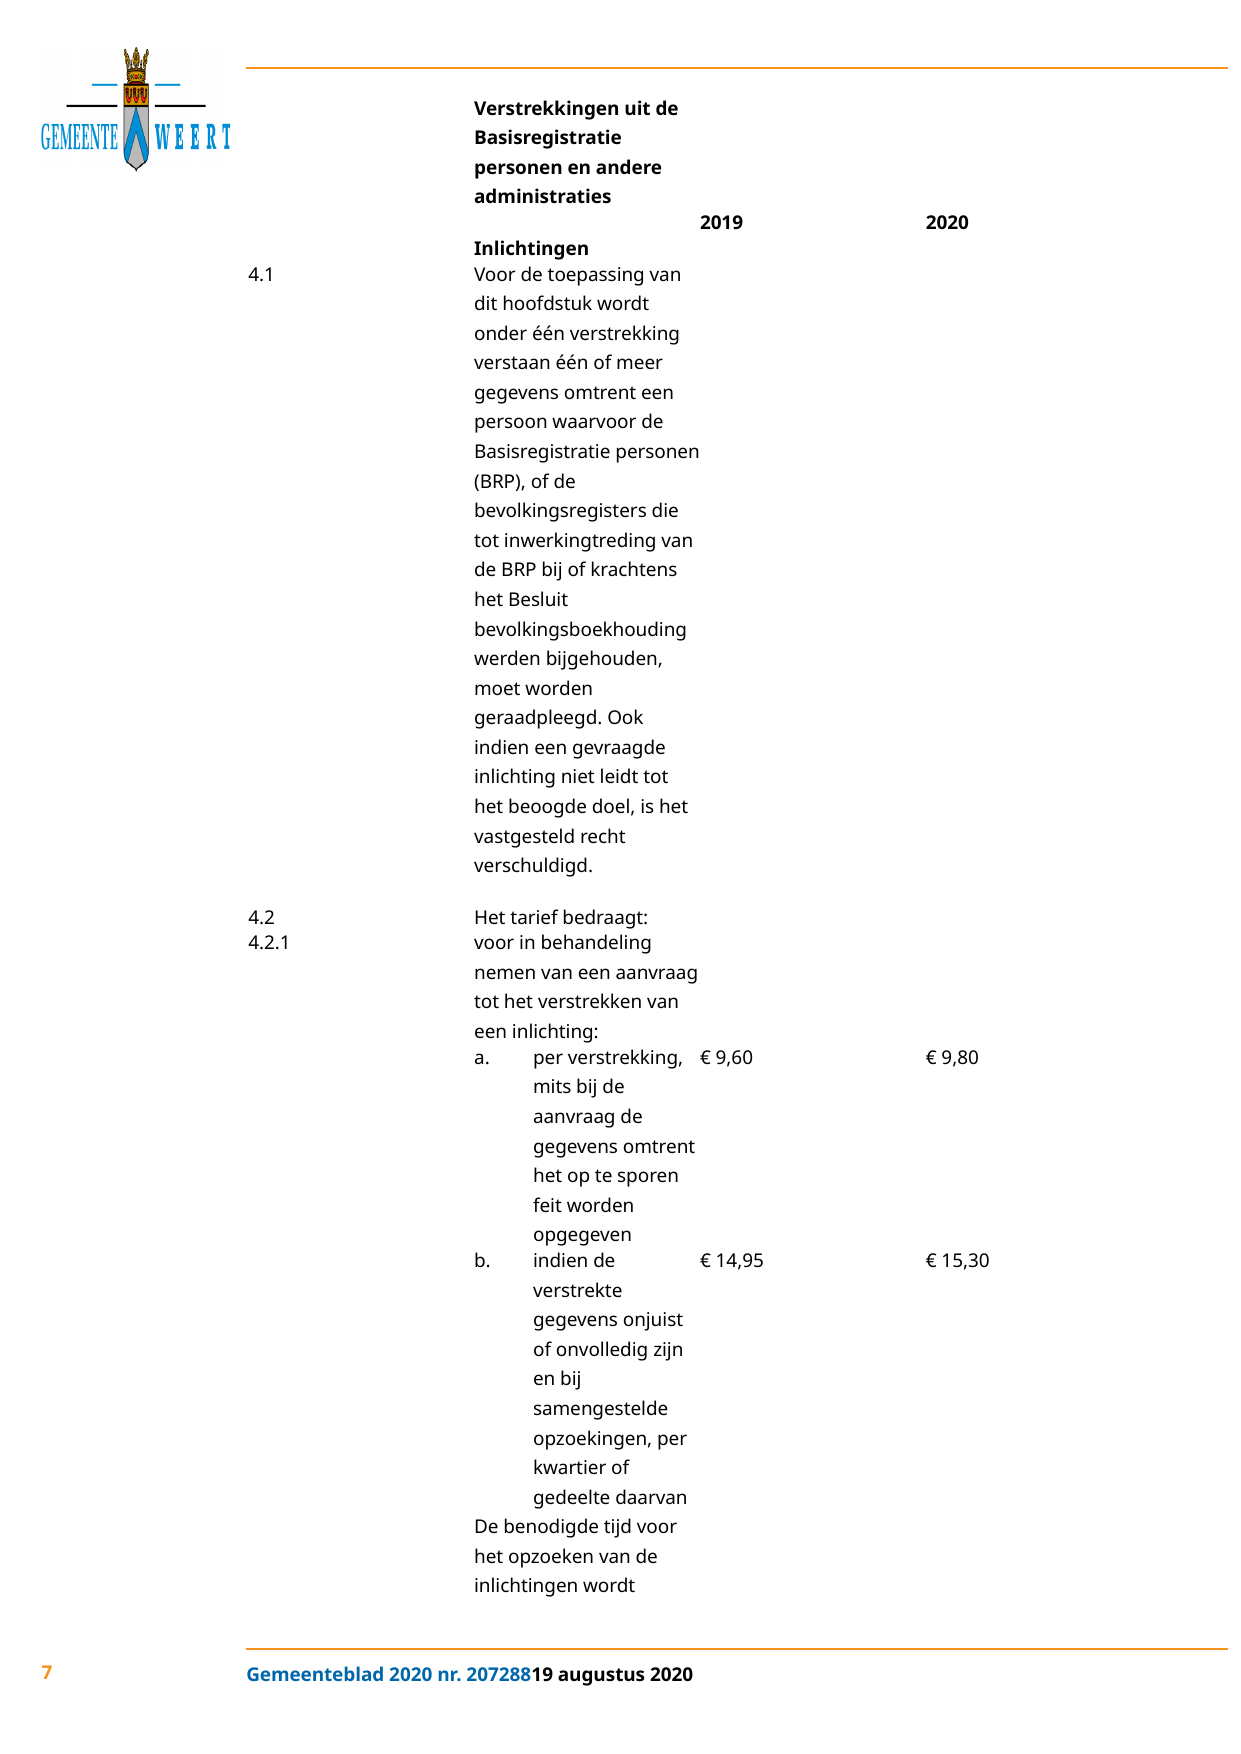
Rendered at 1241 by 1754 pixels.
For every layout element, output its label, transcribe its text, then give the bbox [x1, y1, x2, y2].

table_cell € 15,30 [926, 1247, 1152, 1598]
table_cell Inlichtingen [474, 235, 700, 261]
table_cell [248, 878, 474, 904]
table_cell Het tarief bedraagt: [474, 904, 700, 929]
table_cell [248, 1247, 474, 1598]
table_cell € 14,95 [700, 1247, 926, 1598]
table_cell 2019 [700, 209, 926, 235]
table_cell voor in behandeling nemen van een aanvraag tot het verstrekken van een inlichting: [474, 930, 700, 1044]
table_cell [926, 878, 1152, 904]
table_cell Voor de toepassing van dit hoofdstuk wordt onder één verstrekking verstaan één of meer gegevens omtrent een persoon waarvoor de Basisregistratie personen (BRP), of de bevolkingsregisters die tot inwerkingtreding van de BRP bij of krachtens het Besluit bevolkingsboekhouding werden bijgehouden, moet worden geraadpleegd. Ook indien een gevraagde inlichting niet leidt tot het beoogde doel, is het vastgesteld recht verschuldigd. [474, 261, 700, 878]
table_cell [700, 878, 926, 904]
table_cell [926, 904, 1152, 929]
table_cell [700, 261, 926, 878]
table_header [926, 95, 1152, 209]
table_cell indien de verstrekte gegevens onjuist of onvolledig zijn en bij samengestelde opzoekingen, per kwartier of gedeelte daarvan De benodigde tijd voor het opzoeken van de inlichtingen wordt [474, 1247, 700, 1598]
table_cell € 9,60 [700, 1044, 926, 1247]
table_cell [700, 904, 926, 929]
table_cell 4.1 [248, 261, 474, 878]
table_cell 4.2.1 [248, 930, 474, 1044]
picture [41, 47, 231, 172]
table_cell per verstrekking, mits bij de aanvraag de gegevens omtrent het op te sporen feit worden opgegeven [474, 1044, 700, 1247]
table_cell [474, 209, 700, 235]
table_cell [926, 235, 1152, 261]
table_cell € 9,80 [926, 1044, 1152, 1247]
table_header [700, 95, 926, 209]
table_cell 4.2 [248, 904, 474, 929]
table_header Verstrekkingen uit de Basisregistratie personen en andere administraties [474, 95, 700, 209]
table_cell 2020 [926, 209, 1152, 235]
table_cell [248, 1044, 474, 1247]
table_cell [926, 930, 1152, 1044]
table_cell [700, 235, 926, 261]
table_cell [700, 930, 926, 1044]
table_header [248, 95, 474, 209]
table_cell [926, 261, 1152, 878]
table_cell [248, 209, 474, 235]
table_cell [474, 878, 700, 904]
table_cell [248, 235, 474, 261]
